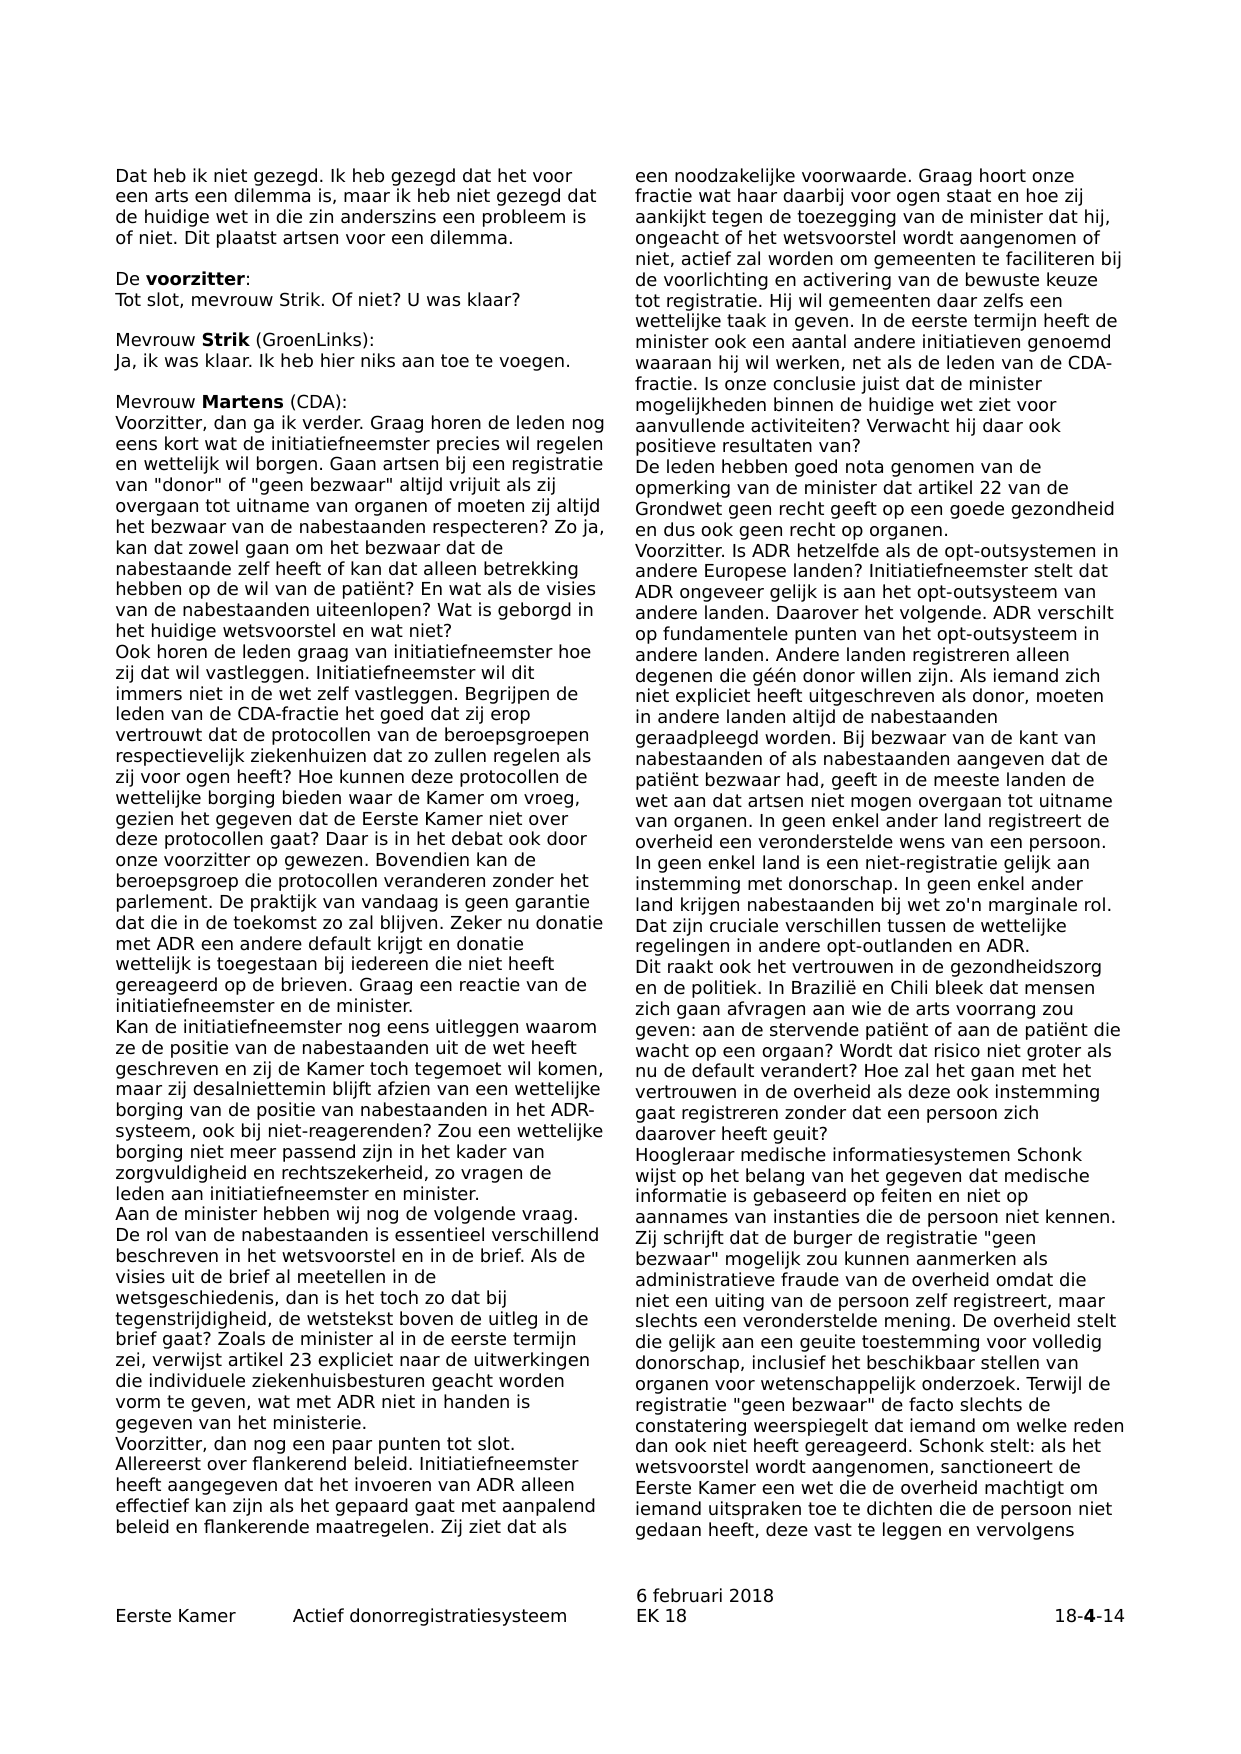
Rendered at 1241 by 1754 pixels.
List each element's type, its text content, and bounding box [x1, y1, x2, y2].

text Dit raakt ook het vertrouwen in de gezondheidszorg en de politiek. In Brazilië en Chili bleek dat mensen zich gaan afvragen aan wie de arts voorrang zou geven: aan de stervende patiënt of aan de patiënt die wacht op een orgaan? Wordt dat risico niet groter als nu de default verandert? Hoe zal het gaan met het vertrouwen in de overheid als deze ook instemming gaat registreren zonder dat een persoon zich daarover heeft geuit? [635, 957, 1125, 1144]
text Voorzitter. Is ADR hetzelfde als de opt-outsystemen in andere Europese landen? Initiatiefneemster stelt dat ADR ongeveer gelijk is aan het opt-outsysteem van andere landen. Daarover het volgende. ADR verschilt op fundamentele punten van het opt-outsysteem in andere landen. Andere landen registreren alleen degenen die géén donor willen zijn. Als iemand zich niet expliciet heeft uitgeschreven als donor, moeten in andere landen altijd de nabestaanden geraadpleegd worden. Bij bezwaar van de kant van nabestaanden of als nabestaanden aangeven dat de patiënt bezwaar had, geeft in de meeste landen de wet aan dat artsen niet mogen overgaan tot uitname van organen. In geen enkel ander land registreert de overheid een veronderstelde wens van een persoon. In geen enkel land is een niet-registratie gelijk aan instemming met donorschap. In geen enkel ander land krijgen nabestaanden bij wet zo'n marginale rol. Dat zijn cruciale verschillen tussen de wettelijke regelingen in andere opt-outlanden en ADR. [635, 540, 1125, 957]
text Dat heb ik niet gezegd. Ik heb gezegd dat het voor een arts een dilemma is, maar ik heb niet gezegd dat de huidige wet in die zin anderszins een probleem is of niet. Dit plaatst artsen voor een dilemma. [115, 165, 605, 249]
text Voorzitter, dan ga ik verder. Graag horen de leden nog eens kort wat de initiatiefneemster precies wil regelen en wettelijk wil borgen. Gaan artsen bij een registratie van "donor" of "geen bezwaar" altijd vrijuit als zij overgaan tot uitname van organen of moeten zij altijd het bezwaar van de nabestaanden respecteren? Zo ja, kan dat zowel gaan om het bezwaar dat de nabestaande zelf heeft of kan dat alleen betrekking hebben op de wil van de patiënt? En wat als de visies van de nabestaanden uiteenlopen? Wat is geborgd in het huidige wetsvoorstel en wat niet? [115, 412, 605, 642]
text Hoogleraar medische informatiesystemen Schonk wijst op het belang van het gegeven dat medische informatie is gebaseerd op feiten en niet op aannames van instanties die de persoon niet kennen. Zij schrijft dat de burger de registratie "geen bezwaar" mogelijk zou kunnen aanmerken als administratieve fraude van de overheid omdat die niet een uiting van de persoon zelf registreert, maar slechts een veronderstelde mening. De overheid stelt die gelijk aan een geuite toestemming voor volledig donorschap, inclusief het beschikbaar stellen van organen voor wetenschappelijk onderzoek. Terwijl de registratie "geen bezwaar" de facto slechts de constatering weerspiegelt dat iemand om welke reden dan ook niet heeft gereageerd. Schonk stelt: als het wetsvoorstel wordt aangenomen, sanctioneert de Eerste Kamer een wet die de overheid machtigt om iemand uitspraken toe te dichten die de persoon niet gedaan heeft, deze vast te leggen en vervolgens [635, 1144, 1125, 1540]
text De leden hebben goed nota genomen van de opmerking van de minister dat artikel 22 van de Grondwet geen recht geeft op een goede gezondheid en dus ook geen recht op organen. [635, 457, 1125, 540]
text een noodzakelijke voorwaarde. Graag hoort onze fractie wat haar daarbij voor ogen staat en hoe zij aankijkt tegen de toezegging van de minister dat hij, ongeacht of het wetsvoorstel wordt aangenomen of niet, actief zal worden om gemeenten te faciliteren bij de voorlichting en activering van de bewuste keuze tot registratie. Hij wil gemeenten daar zelfs een wettelijke taak in geven. In de eerste termijn heeft de minister ook een aantal andere initiatieven genoemd waaraan hij wil werken, net als de leden van de CDA-fractie. Is onze conclusie juist dat de minister mogelijkheden binnen de huidige wet ziet voor aanvullende activiteiten? Verwacht hij daar ook positieve resultaten van? [635, 165, 1125, 457]
text Voorzitter, dan nog een paar punten tot slot. Allereerst over flankerend beleid. Initiatiefneemster heeft aangegeven dat het invoeren van ADR alleen effectief kan zijn als het gepaard gaat met aanpalend beleid en flankerende maatregelen. Zij ziet dat als [115, 1433, 605, 1537]
text De voorzitter: [115, 269, 605, 289]
text Mevrouw Martens (CDA): [115, 392, 605, 412]
text Ook horen de leden graag van initiatiefneemster hoe zij dat wil vastleggen. Initiatiefneemster wil dit immers niet in de wet zelf vastleggen. Begrijpen de leden van de CDA-fractie het goed dat zij erop vertrouwt dat de protocollen van de beroepsgroepen respectievelijk ziekenhuizen dat zo zullen regelen als zij voor ogen heeft? Hoe kunnen deze protocollen de wettelijke borging bieden waar de Kamer om vroeg, gezien het gegeven dat de Eerste Kamer niet over deze protocollen gaat? Daar is in het debat ook door onze voorzitter op gewezen. Bovendien kan de beroepsgroep die protocollen veranderen zonder het parlement. De praktijk van vandaag is geen garantie dat die in de toekomst zo zal blijven. Zeker nu donatie met ADR een andere default krijgt en donatie wettelijk is toegestaan bij iedereen die niet heeft gereageerd op de brieven. Graag een reactie van de initiatiefneemster en de minister. [115, 642, 605, 1017]
text Aan de minister hebben wij nog de volgende vraag. De rol van de nabestaanden is essentieel verschillend beschreven in het wetsvoorstel en in de brief. Als de visies uit de brief al meetellen in de wetsgeschiedenis, dan is het toch zo dat bij tegenstrijdigheid, de wetstekst boven de uitleg in de brief gaat? Zoals de minister al in de eerste termijn zei, verwijst artikel 23 expliciet naar de uitwerkingen die individuele ziekenhuisbesturen geacht worden vorm te geven, wat met ADR niet in handen is gegeven van het ministerie. [115, 1204, 605, 1433]
text Ja, ik was klaar. Ik heb hier niks aan toe te voegen. [115, 351, 605, 372]
text Tot slot, mevrouw Strik. Of niet? U was klaar? [115, 289, 605, 310]
text Kan de initiatiefneemster nog eens uitleggen waarom ze de positie van de nabestaanden uit de wet heeft geschreven en zij de Kamer toch tegemoet wil komen, maar zij desalniettemin blijft afzien van een wettelijke borging van de positie van nabestaanden in het ADR-systeem, ook bij niet-reagerenden? Zou een wettelijke borging niet meer passend zijn in het kader van zorgvuldigheid en rechtszekerheid, zo vragen de leden aan initiatiefneemster en minister. [115, 1017, 605, 1204]
text Mevrouw Strik (GroenLinks): [115, 330, 605, 351]
